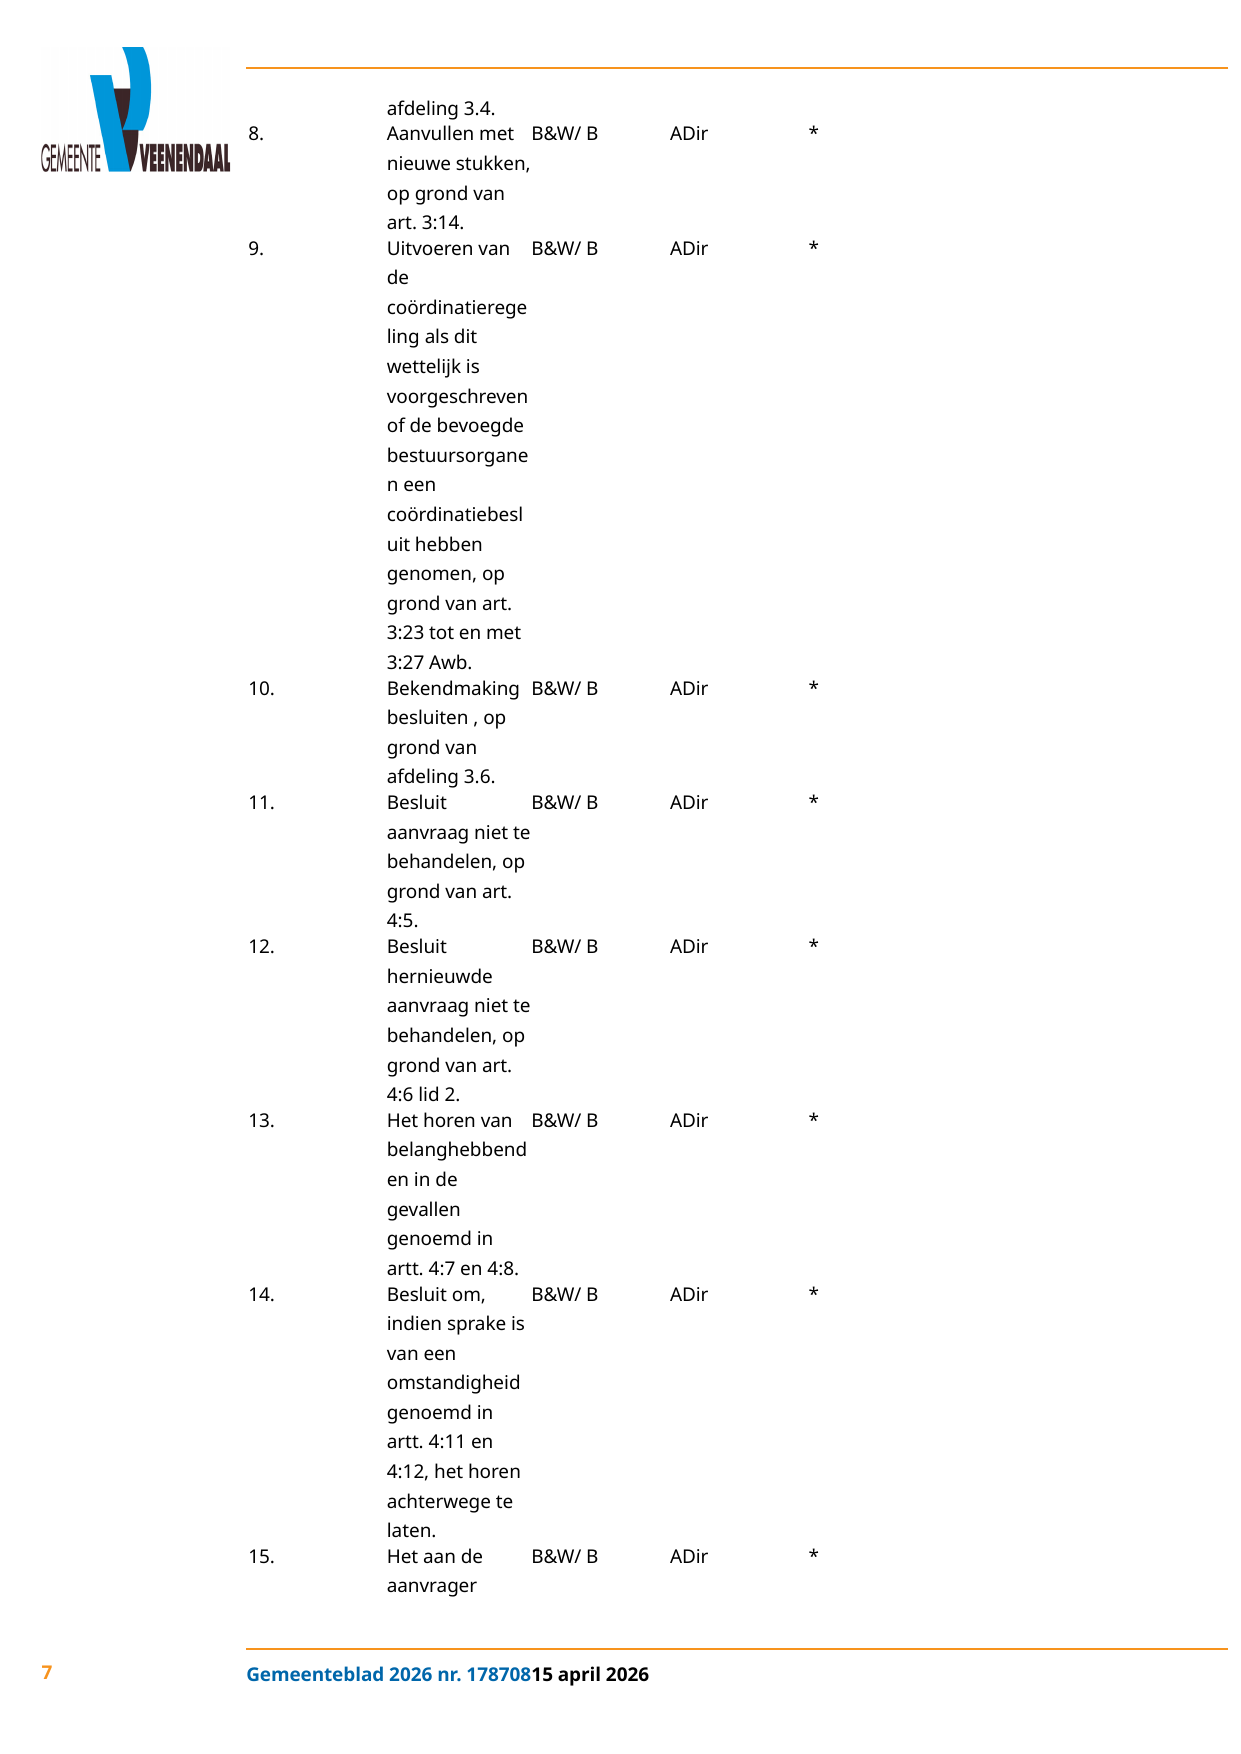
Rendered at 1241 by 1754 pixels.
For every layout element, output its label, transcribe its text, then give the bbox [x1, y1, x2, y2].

table_cell afdeling 3.4. [387, 95, 531, 121]
table_cell 12. [248, 934, 387, 1107]
table_cell ADir [670, 235, 808, 675]
table_cell Bekendmaking besluiten , op grond van afdeling 3.6. [387, 675, 531, 789]
picture [41, 47, 130, 172]
table_cell ADir [670, 121, 808, 235]
table_cell 14. [248, 1281, 387, 1543]
table_cell * [808, 1107, 947, 1281]
table_cell B&W/ B [531, 235, 670, 675]
picture [123, 47, 231, 172]
table_cell B&W/ B [531, 121, 670, 235]
table_cell [248, 95, 387, 121]
table_cell * [808, 235, 947, 675]
table_cell [947, 675, 1152, 789]
table_cell 13. [248, 1107, 387, 1281]
table_cell B&W/ B [531, 1281, 670, 1543]
table_cell [947, 1543, 1152, 1598]
table_cell ADir [670, 1543, 808, 1598]
table_cell * [808, 789, 947, 933]
table_cell [947, 789, 1152, 933]
table_cell [808, 95, 947, 121]
table_cell ADir [670, 934, 808, 1107]
table_cell [670, 95, 808, 121]
table_cell 11. [248, 789, 387, 933]
table_cell * [808, 1281, 947, 1543]
table_cell Aanvullen met nieuwe stukken, op grond van art. 3:14. [387, 121, 531, 235]
table_cell ADir [670, 789, 808, 933]
table_cell [947, 934, 1152, 1107]
table_cell B&W/ B [531, 675, 670, 789]
table_cell ADir [670, 1281, 808, 1543]
table_cell B&W/ B [531, 789, 670, 933]
table_cell * [808, 675, 947, 789]
table_cell 10. [248, 675, 387, 789]
table_cell * [808, 1543, 947, 1598]
table_cell [531, 95, 670, 121]
table_cell B&W/ B [531, 934, 670, 1107]
table_cell [947, 235, 1152, 675]
table_cell 15. [248, 1543, 387, 1598]
table_cell B&W/ B [531, 1543, 670, 1598]
table_cell Besluit hernieuwde aanvraag niet te behandelen, op grond van art. 4:6 lid 2. [387, 934, 531, 1107]
table_cell * [808, 121, 947, 235]
table_cell [947, 121, 1152, 235]
table_cell [947, 1107, 1152, 1281]
table_cell Besluit om, indien sprake is van een omstandigheid genoemd in artt. 4:11 en 4:12, het horen achterwege te laten. [387, 1281, 531, 1543]
table_cell [947, 95, 1152, 121]
table_cell Besluit aanvraag niet te behandelen, op grond van art. 4:5. [387, 789, 531, 933]
table_cell Het horen van belanghebbenden in de gevallen genoemd in artt. 4:7 en 4:8. [387, 1107, 531, 1281]
table_cell 9. [248, 235, 387, 675]
table_cell B&W/ B [531, 1107, 670, 1281]
table_cell Het aan de aanvrager [387, 1543, 531, 1598]
table_cell [947, 1281, 1152, 1543]
table_cell Uitvoeren van de coördinatieregeling als dit wettelijk is voorgeschreven of de bevoegde bestuursorganen een coördinatiebesluit hebben genomen, op grond van art. 3:23 tot en met 3:27 Awb. [387, 235, 531, 675]
table_cell ADir [670, 675, 808, 789]
table_cell ADir [670, 1107, 808, 1281]
table_cell 8. [248, 121, 387, 235]
table_cell * [808, 934, 947, 1107]
